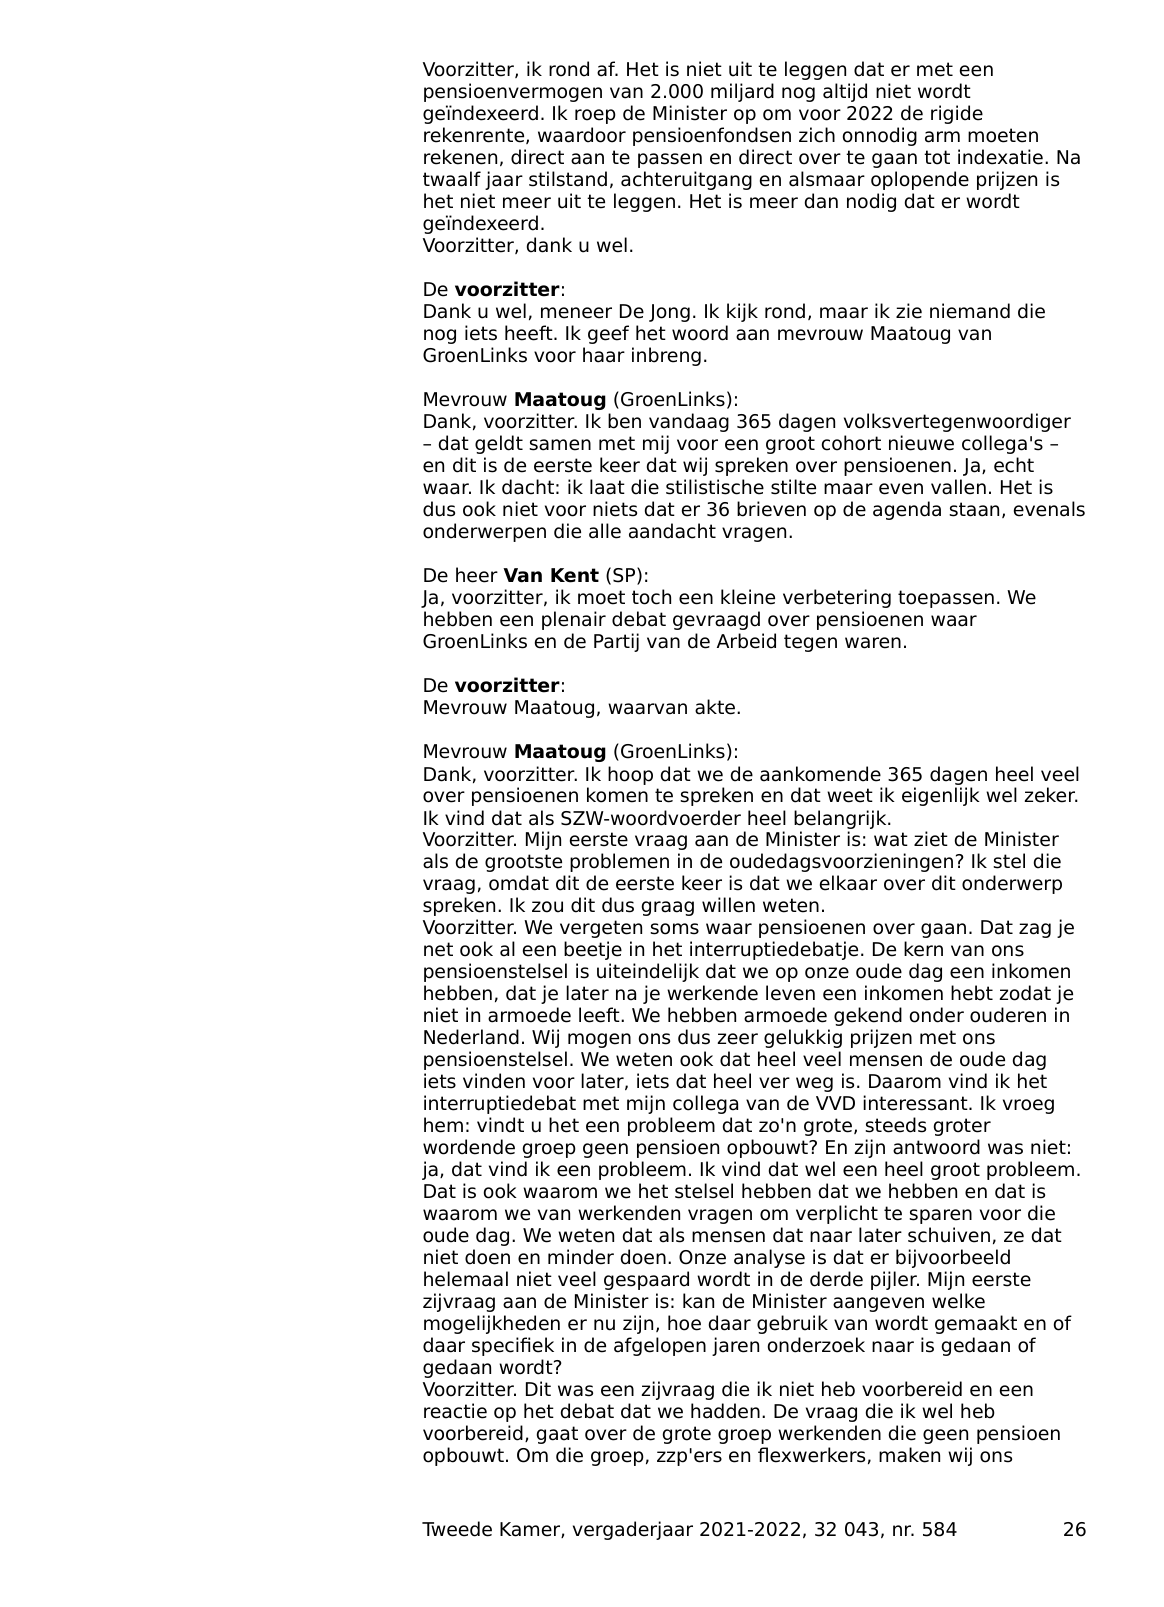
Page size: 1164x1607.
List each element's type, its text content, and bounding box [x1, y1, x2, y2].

text Voorzitter, ik rond af. Het is niet uit te leggen dat er met een pensioenvermogen van 2.000 miljard nog altijd niet wordt geïndexeerd. Ik roep de Minister op om voor 2022 de rigide rekenrente, waardoor pensioenfondsen zich onnodig arm moeten rekenen, direct aan te passen en direct over te gaan tot indexatie. Na twaalf jaar stilstand, achteruitgang en alsmaar oplopende prijzen is het niet meer uit te leggen. Het is meer dan nodig dat er wordt geïndexeerd. [422, 59, 1087, 235]
text De voorzitter: [422, 279, 1087, 301]
text Dank, voorzitter. Ik hoop dat we de aankomende 365 dagen heel veel over pensioenen komen te spreken en dat weet ik eigenlijk wel zeker. Ik vind dat als SZW-woordvoerder heel belangrijk. [422, 763, 1087, 829]
text Voorzitter. Mijn eerste vraag aan de Minister is: wat ziet de Minister als de grootste problemen in de oudedagsvoorzieningen? Ik stel die vraag, omdat dit de eerste keer is dat we elkaar over dit onderwerp spreken. Ik zou dit dus graag willen weten. [422, 829, 1087, 917]
text Dank, voorzitter. Ik ben vandaag 365 dagen volksvertegenwoordiger – dat geldt samen met mij voor een groot cohort nieuwe collega's – en dit is de eerste keer dat wij spreken over pensioenen. Ja, echt waar. Ik dacht: ik laat die stilistische stilte maar even vallen. Het is dus ook niet voor niets dat er 36 brieven op de agenda staan, evenals onderwerpen die alle aandacht vragen. [422, 411, 1087, 543]
text Mevrouw Maatoug (GroenLinks): [422, 389, 1087, 411]
text De heer Van Kent (SP): [422, 565, 1087, 587]
text Ja, voorzitter, ik moet toch een kleine verbetering toepassen. We hebben een plenair debat gevraagd over pensioenen waar GroenLinks en de Partij van de Arbeid tegen waren. [422, 587, 1087, 653]
text Mevrouw Maatoug (GroenLinks): [422, 741, 1087, 763]
text Voorzitter. Dit was een zijvraag die ik niet heb voorbereid en een reactie op het debat dat we hadden. De vraag die ik wel heb voorbereid, gaat over de grote groep werkenden die geen pensioen opbouwt. Om die groep, zzp'ers en flexwerkers, maken wij ons [422, 1379, 1087, 1467]
text Dank u wel, meneer De Jong. Ik kijk rond, maar ik zie niemand die nog iets heeft. Ik geef het woord aan mevrouw Maatoug van GroenLinks voor haar inbreng. [422, 301, 1087, 367]
text Voorzitter. We vergeten soms waar pensioenen over gaan. Dat zag je net ook al een beetje in het interruptiedebatje. De kern van ons pensioenstelsel is uiteindelijk dat we op onze oude dag een inkomen hebben, dat je later na je werkende leven een inkomen hebt zodat je niet in armoede leeft. We hebben armoede gekend onder ouderen in Nederland. Wij mogen ons dus zeer gelukkig prijzen met ons pensioenstelsel. We weten ook dat heel veel mensen de oude dag iets vinden voor later, iets dat heel ver weg is. Daarom vind ik het interruptiedebat met mijn collega van de VVD interessant. Ik vroeg hem: vindt u het een probleem dat zo'n grote, steeds groter wordende groep geen pensioen opbouwt? En zijn antwoord was niet: ja, dat vind ik een probleem. Ik vind dat wel een heel groot probleem. Dat is ook waarom we het stelsel hebben dat we hebben en dat is waarom we van werkenden vragen om verplicht te sparen voor die oude dag. We weten dat als mensen dat naar later schuiven, ze dat niet doen en minder doen. Onze analyse is dat er bijvoorbeeld helemaal niet veel gespaard wordt in de derde pijler. Mijn eerste zijvraag aan de Minister is: kan de Minister aangeven welke mogelijkheden er nu zijn, hoe daar gebruik van wordt gemaakt en of daar specifiek in de afgelopen jaren onderzoek naar is gedaan of gedaan wordt? [422, 917, 1087, 1379]
text Voorzitter, dank u wel. [422, 235, 1087, 257]
text De voorzitter: [422, 675, 1087, 697]
text Mevrouw Maatoug, waarvan akte. [422, 697, 1087, 719]
